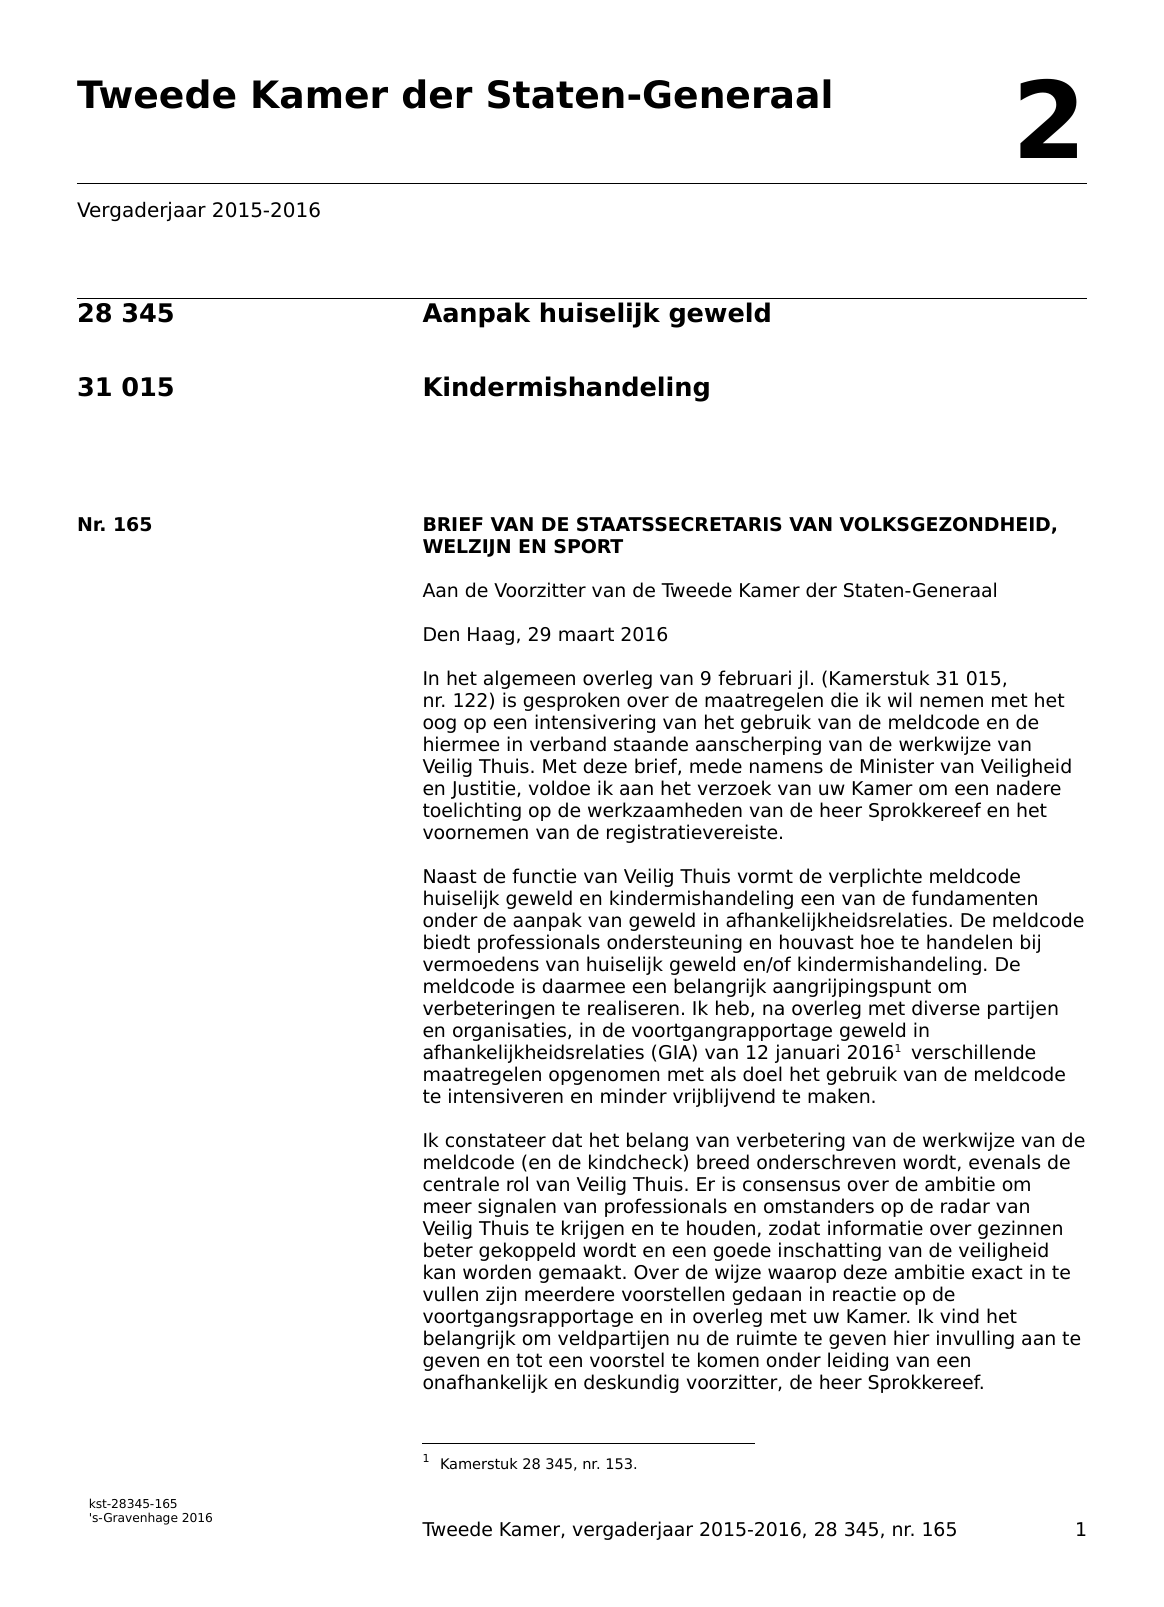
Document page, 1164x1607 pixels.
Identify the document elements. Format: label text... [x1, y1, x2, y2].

subtitle Nr. 165 BRIEF VAN DE STAATSSECRETARIS VAN VOLKSGEZONDHEID, WELZIJN EN SPORT [77, 514, 1087, 558]
text Aan de Voorzitter van de Tweede Kamer der Staten-Generaal [422, 580, 1087, 602]
table_header Tweede Kamer der Staten-Generaal [77, 59, 886, 183]
text Den Haag, 29 maart 2016 [422, 624, 1087, 646]
subtitle 31 015 Kindermishandeling [77, 373, 1087, 403]
text Naast de functie van Veilig Thuis vormt de verplichte meldcode huiselijk geweld en kindermishandeling een van de fundamenten onder de aanpak van geweld in afhankelijkheidsrelaties. De meldcode biedt professionals ondersteuning en houvast hoe te handelen bij vermoedens van huiselijk geweld en/of kindermishandeling. De meldcode is daarmee een belangrijk aangrijpingspunt om verbeteringen te realiseren. Ik heb, na overleg met diverse partijen en organisaties, in de voortgangrapportage geweld in afhankelijkheidsrelaties (GIA) van 12 januari 2016 verschillende maatregelen opgenomen met als doel het gebruik van de meldcode te intensiveren en minder vrijblijvend te maken. [422, 866, 1087, 1108]
text Kamerstuk 28 345, nr. 153. [422, 1452, 1087, 1474]
table_cell Vergaderjaar 2015-2016 [77, 184, 1087, 298]
text Ik constateer dat het belang van verbetering van de werkwijze van de meldcode (en de kindcheck) breed onderschreven wordt, evenals de centrale rol van Veilig Thuis. Er is consensus over de ambitie om meer signalen van professionals en omstanders op de radar van Veilig Thuis te krijgen en te houden, zodat informatie over gezinnen beter gekoppeld wordt en een goede inschatting van de veiligheid kan worden gemaakt. Over de wijze waarop deze ambitie exact in te vullen zijn meerdere voorstellen gedaan in reactie op de voortgangsrapportage en in overleg met uw Kamer. Ik vind het belangrijk om veldpartijen nu de ruimte te geven hier invulling aan te geven en tot een voorstel te komen onder leiding van een onafhankelijk en deskundig voorzitter, de heer Sprokkereef. [422, 1130, 1087, 1394]
text kst-28345-165 [88, 1497, 323, 1511]
table_header 2 [886, 59, 1087, 183]
text In het algemeen overleg van 9 februari jl. (Kamerstuk 31 015, nr. 122) is gesproken over de maatregelen die ik wil nemen met het oog op een intensivering van het gebruik van de meldcode en de hiermee in verband staande aanscherping van de werkwijze van Veilig Thuis. Met deze brief, mede namens de Minister van Veiligheid en Justitie, voldoe ik aan het verzoek van uw Kamer om een nadere toelichting op de werkzaamheden van de heer Sprokkereef en het voornemen van de registratievereiste. [422, 668, 1087, 844]
text 's-Gravenhage 2016 [88, 1511, 323, 1525]
subtitle 28 345 Aanpak huiselijk geweld [77, 299, 1087, 329]
